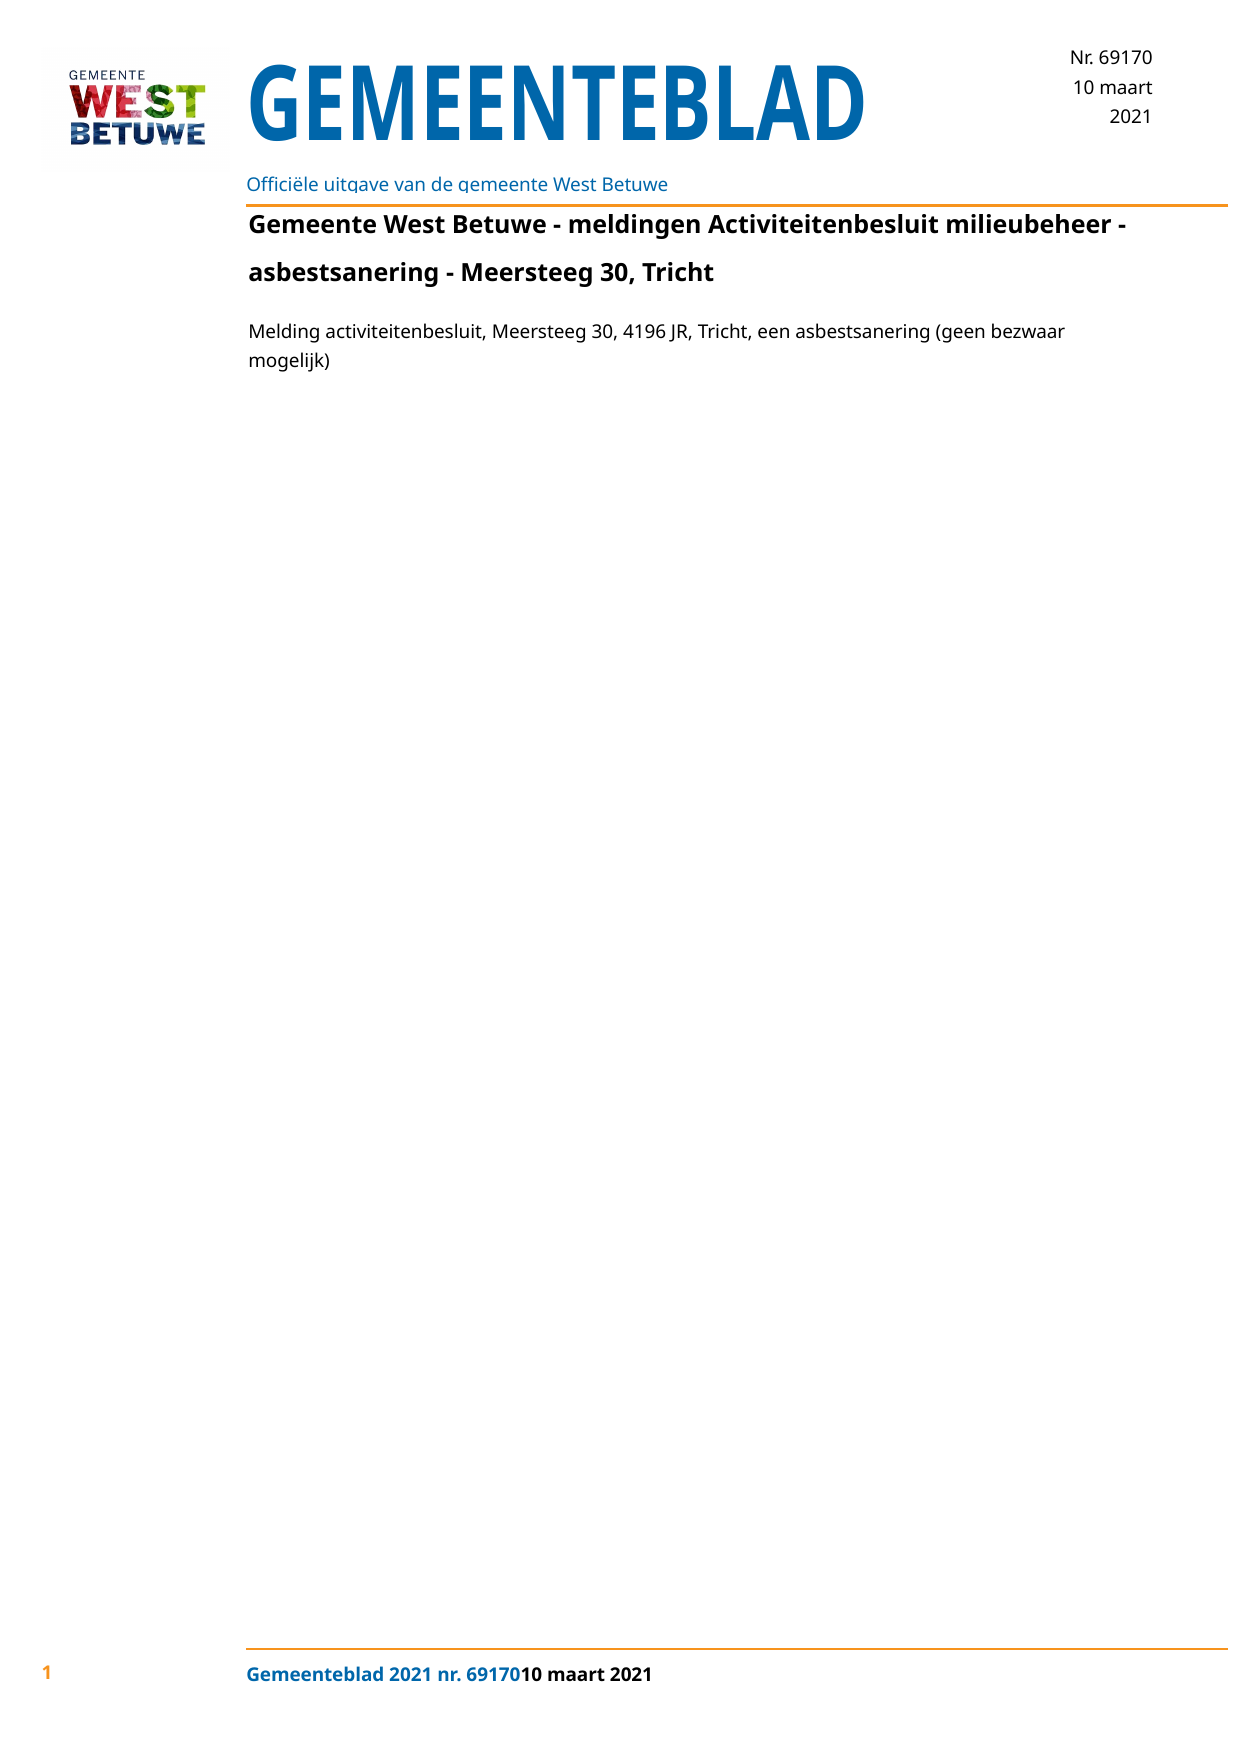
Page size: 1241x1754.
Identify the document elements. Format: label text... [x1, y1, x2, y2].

text Melding activiteitenbesluit, Meersteeg 30, 4196 JR, Tricht, een asbestsanering (geen bezwaar mogelijk) [248, 318, 1152, 373]
text Gemeente West Betuwe - meldingen Activiteitenbesluit milieubeheer - asbestsanering - Meersteeg 30, Tricht [248, 207, 1152, 288]
picture [41, 47, 231, 172]
